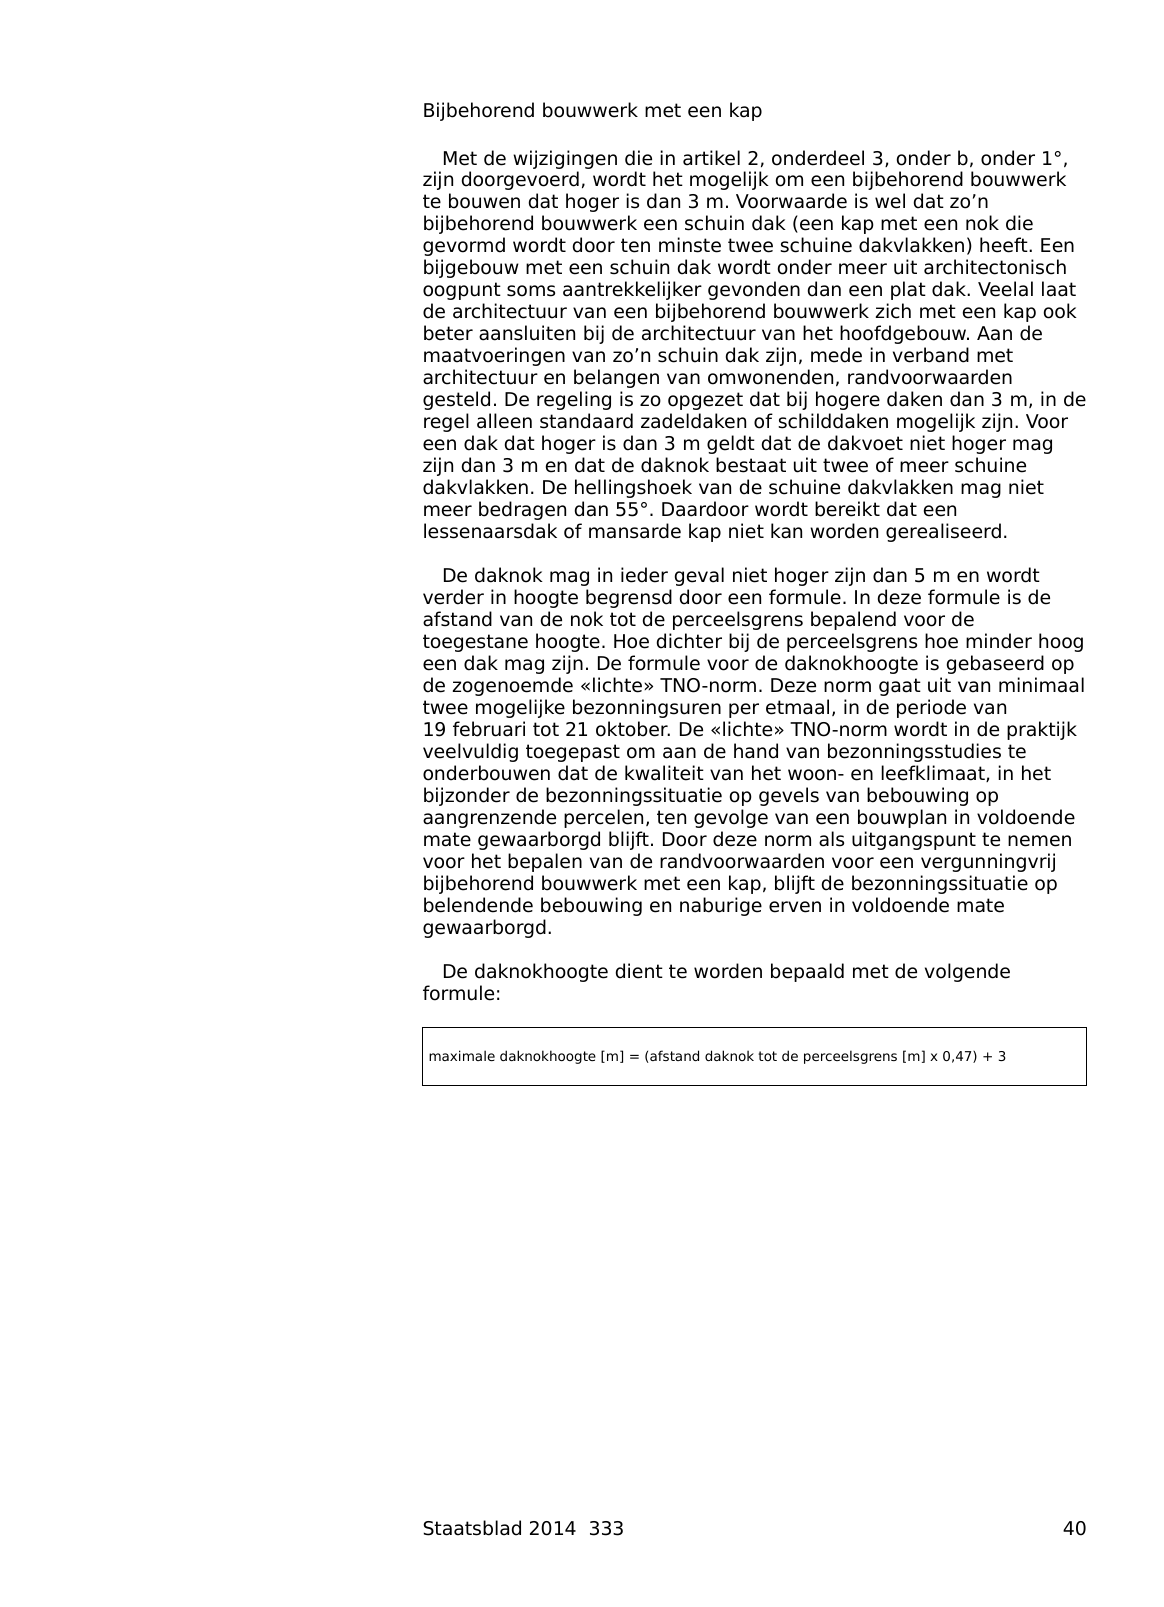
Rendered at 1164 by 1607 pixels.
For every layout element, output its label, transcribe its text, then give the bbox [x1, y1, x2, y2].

table_header [423, 1028, 1086, 1048]
table_cell [423, 1064, 1086, 1084]
table_cell maximale daknokhoogte [m] = (afstand daknok tot de perceelsgrens [m] x 0,47) + 3 [423, 1048, 1086, 1064]
text De daknokhoogte dient te worden bepaald met de volgende formule: [422, 961, 1087, 1005]
text De daknok mag in ieder geval niet hoger zijn dan 5 m en wordt verder in hoogte begrensd door een formule. In deze formule is de afstand van de nok tot de perceelsgrens bepalend voor de toegestane hoogte. Hoe dichter bij de perceelsgrens hoe minder hoog een dak mag zijn. De formule voor de daknokhoogte is gebaseerd op de zogenoemde «lichte» TNO-norm. Deze norm gaat uit van minimaal twee mogelijke bezonningsuren per etmaal, in de periode van 19 februari tot 21 oktober. De «lichte» TNO-norm wordt in de praktijk veelvuldig toegepast om aan de hand van bezonningsstudies te onderbouwen dat de kwaliteit van het woon- en leefklimaat, in het bijzonder de bezonningssituatie op gevels van bebouwing op aangrenzende percelen, ten gevolge van een bouwplan in voldoende mate gewaarborgd blijft. Door deze norm als uitgangspunt te nemen voor het bepalen van de randvoorwaarden voor een vergunningvrij bijbehorend bouwwerk met een kap, blijft de bezonningssituatie op belendende bebouwing en naburige erven in voldoende mate gewaarborgd. [422, 565, 1087, 939]
text Met de wijzigingen die in artikel 2, onderdeel 3, onder b, onder 1°, zijn doorgevoerd, wordt het mogelijk om een bijbehorend bouwwerk te bouwen dat hoger is dan 3 m. Voorwaarde is wel dat zo’n bijbehorend bouwwerk een schuin dak (een kap met een nok die gevormd wordt door ten minste twee schuine dakvlakken) heeft. Een bijgebouw met een schuin dak wordt onder meer uit architectonisch oogpunt soms aantrekkelijker gevonden dan een plat dak. Veelal laat de architectuur van een bijbehorend bouwwerk zich met een kap ook beter aansluiten bij de architectuur van het hoofdgebouw. Aan de maatvoeringen van zo’n schuin dak zijn, mede in verband met architectuur en belangen van omwonenden, randvoorwaarden gesteld. De regeling is zo opgezet dat bij hogere daken dan 3 m, in de regel alleen standaard zadeldaken of schilddaken mogelijk zijn. Voor een dak dat hoger is dan 3 m geldt dat de dakvoet niet hoger mag zijn dan 3 m en dat de daknok bestaat uit twee of meer schuine dakvlakken. De hellingshoek van de schuine dakvlakken mag niet meer bedragen dan 55°. Daardoor wordt bereikt dat een lessenaarsdak of mansarde kap niet kan worden gerealiseerd. [422, 147, 1087, 543]
subtitle Bijbehorend bouwwerk met een kap [422, 100, 1087, 122]
